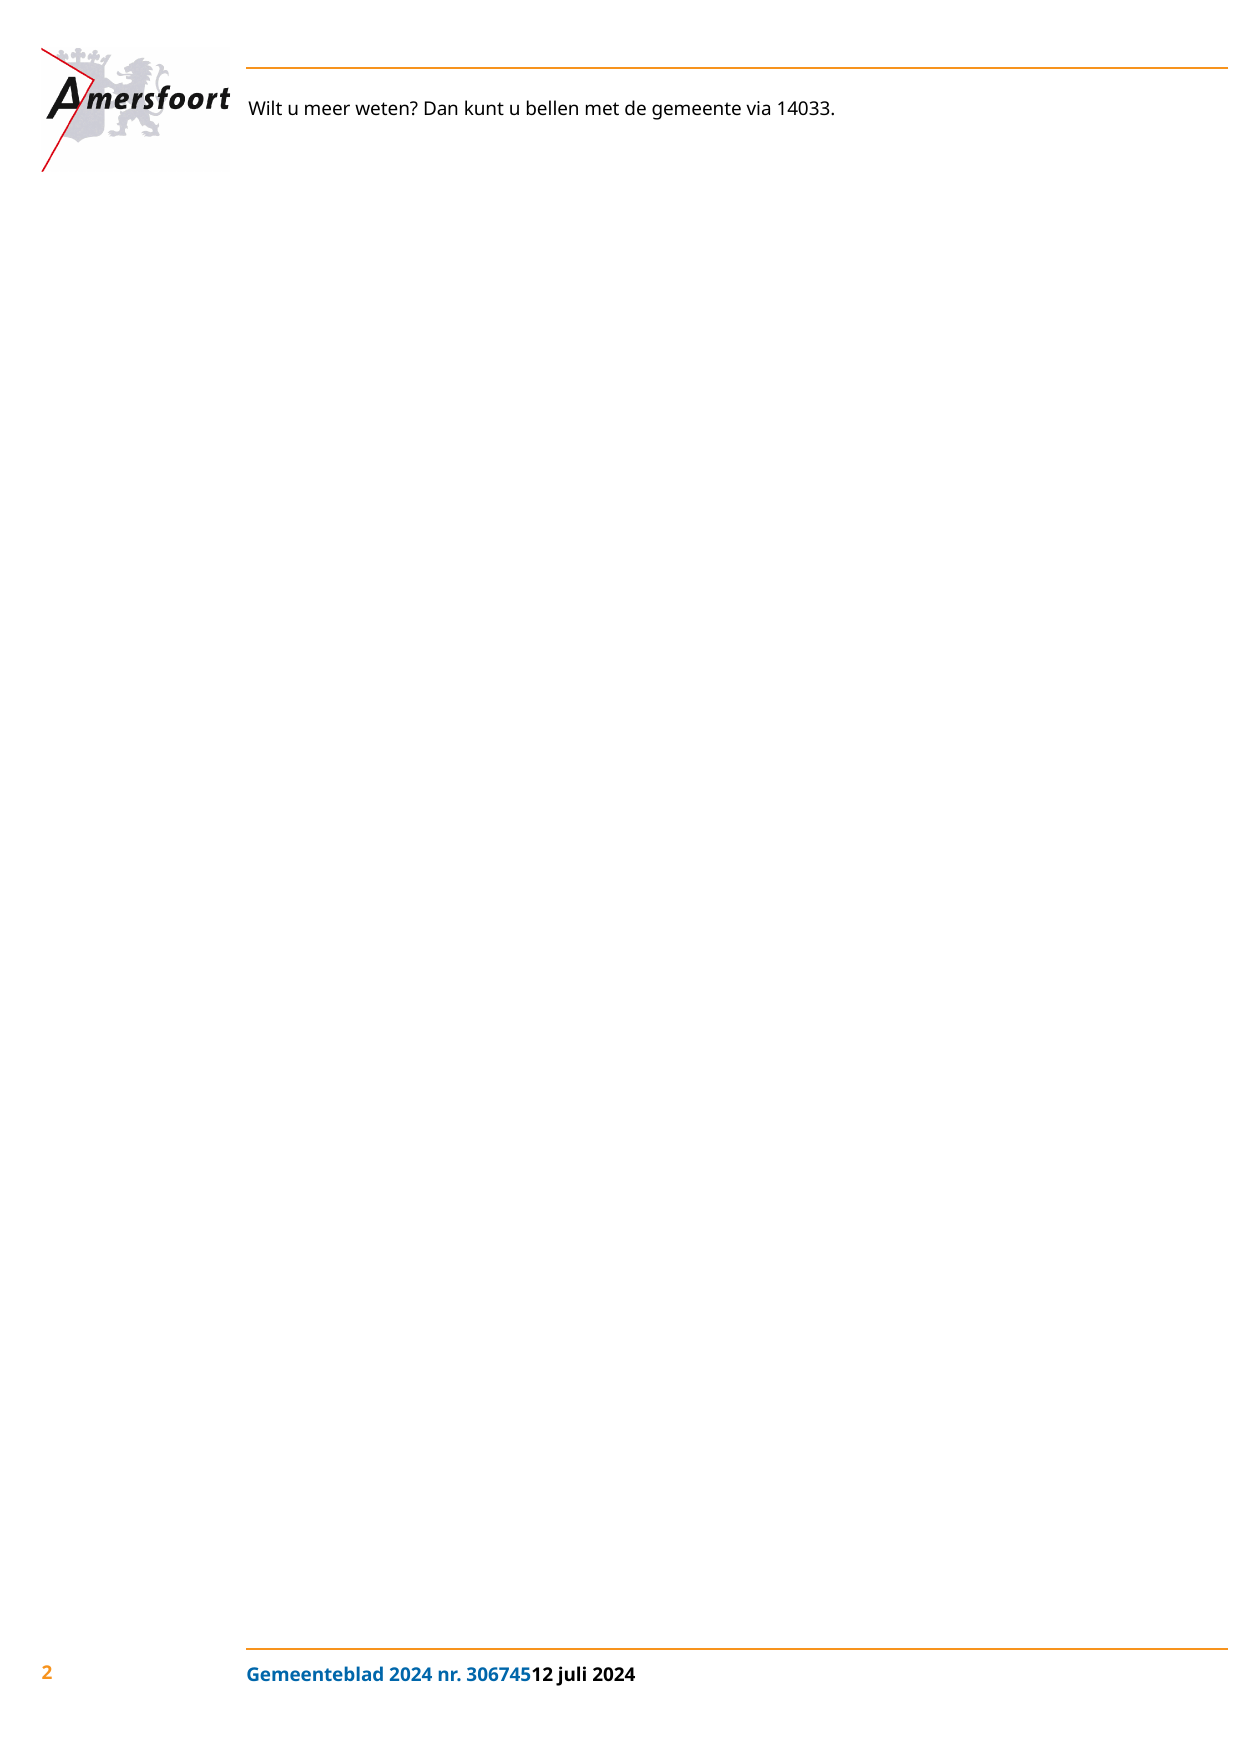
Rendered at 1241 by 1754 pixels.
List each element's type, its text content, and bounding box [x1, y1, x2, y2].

picture [41, 47, 231, 172]
text Wilt u meer weten? Dan kunt u bellen met de gemeente via 14033. [248, 95, 1152, 121]
